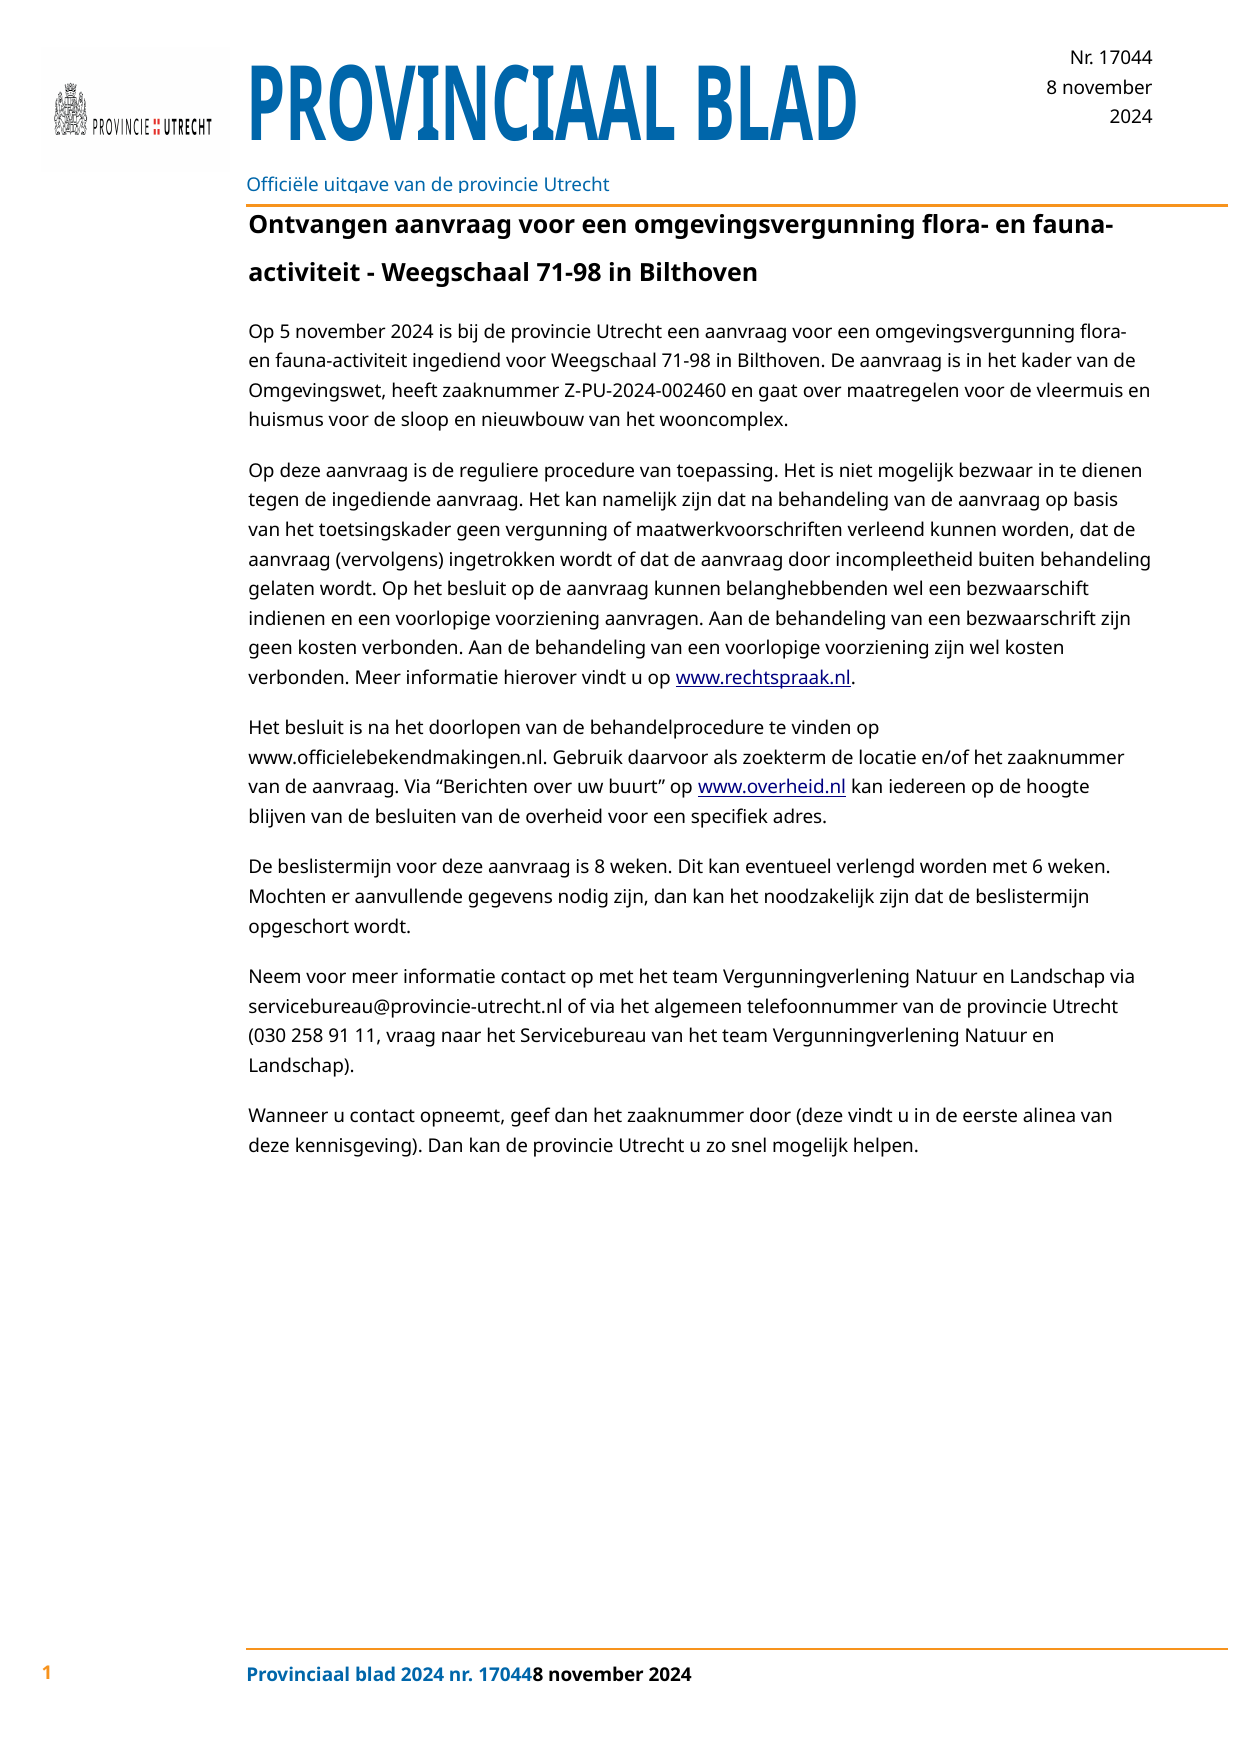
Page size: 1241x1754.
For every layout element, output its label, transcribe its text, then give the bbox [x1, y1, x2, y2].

text Neem voor meer informatie contact op met het team Vergunningverlening Natuur en Landschap via servicebureau@provincie-utrecht.nl of via het algemeen telefoonnummer van de provincie Utrecht (030 258 91 11, vraag naar het Servicebureau van het team Vergunningverlening Natuur en Landschap). [248, 963, 1152, 1078]
text Ontvangen aanvraag voor een omgevingsvergunning flora- en fauna-activiteit - Weegschaal 71-98 in Bilthoven [248, 207, 1152, 288]
text De beslistermijn voor deze aanvraag is 8 weken. Dit kan eventueel verlengd worden met 6 weken. Mochten er aanvullende gegevens nodig zijn, dan kan het noodzakelijk zijn dat de beslistermijn opgeschort wordt. [248, 854, 1152, 939]
text Wanneer u contact opneemt, geef dan het zaaknummer door (deze vindt u in de eerste alinea van deze kennisgeving). Dan kan de provincie Utrecht u zo snel mogelijk helpen. [248, 1102, 1152, 1158]
text Het besluit is na het doorlopen van de behandelprocedure te vinden op www.officielebekendmakingen.nl. Gebruik daarvoor als zoekterm de locatie en/of het zaaknummer van de aanvraag. Via “Berichten over uw buurt” op www.overheid.nl kan iedereen op de hoogte blijven van de besluiten van de overheid voor een specifiek adres. [248, 714, 1152, 829]
text Op 5 november 2024 is bij de provincie Utrecht een aanvraag voor een omgevingsvergunning flora- en fauna-activiteit ingediend voor Weegschaal 71-98 in Bilthoven. De aanvraag is in het kader van de Omgevingswet, heeft zaaknummer Z-PU-2024-002460 en gaat over maatregelen voor de vleermuis en huismus voor de sloop en nieuwbouw van het wooncomplex. [248, 318, 1152, 432]
text Op deze aanvraag is de reguliere procedure van toepassing. Het is niet mogelijk bezwaar in te dienen tegen de ingediende aanvraag. Het kan namelijk zijn dat na behandeling van de aanvraag op basis van het toetsingskader geen vergunning of maatwerkvoorschriften verleend kunnen worden, dat de aanvraag (vervolgens) ingetrokken wordt of dat de aanvraag door incompleetheid buiten behandeling gelaten wordt. Op het besluit op de aanvraag kunnen belanghebbenden wel een bezwaarschift indienen en een voorlopige voorziening aanvragen. Aan de behandeling van een bezwaarschrift zijn geen kosten verbonden. Aan de behandeling van een voorlopige voorziening zijn wel kosten verbonden. Meer informatie hierover vindt u op www.rechtspraak.nl. [248, 457, 1152, 690]
picture [41, 47, 231, 172]
